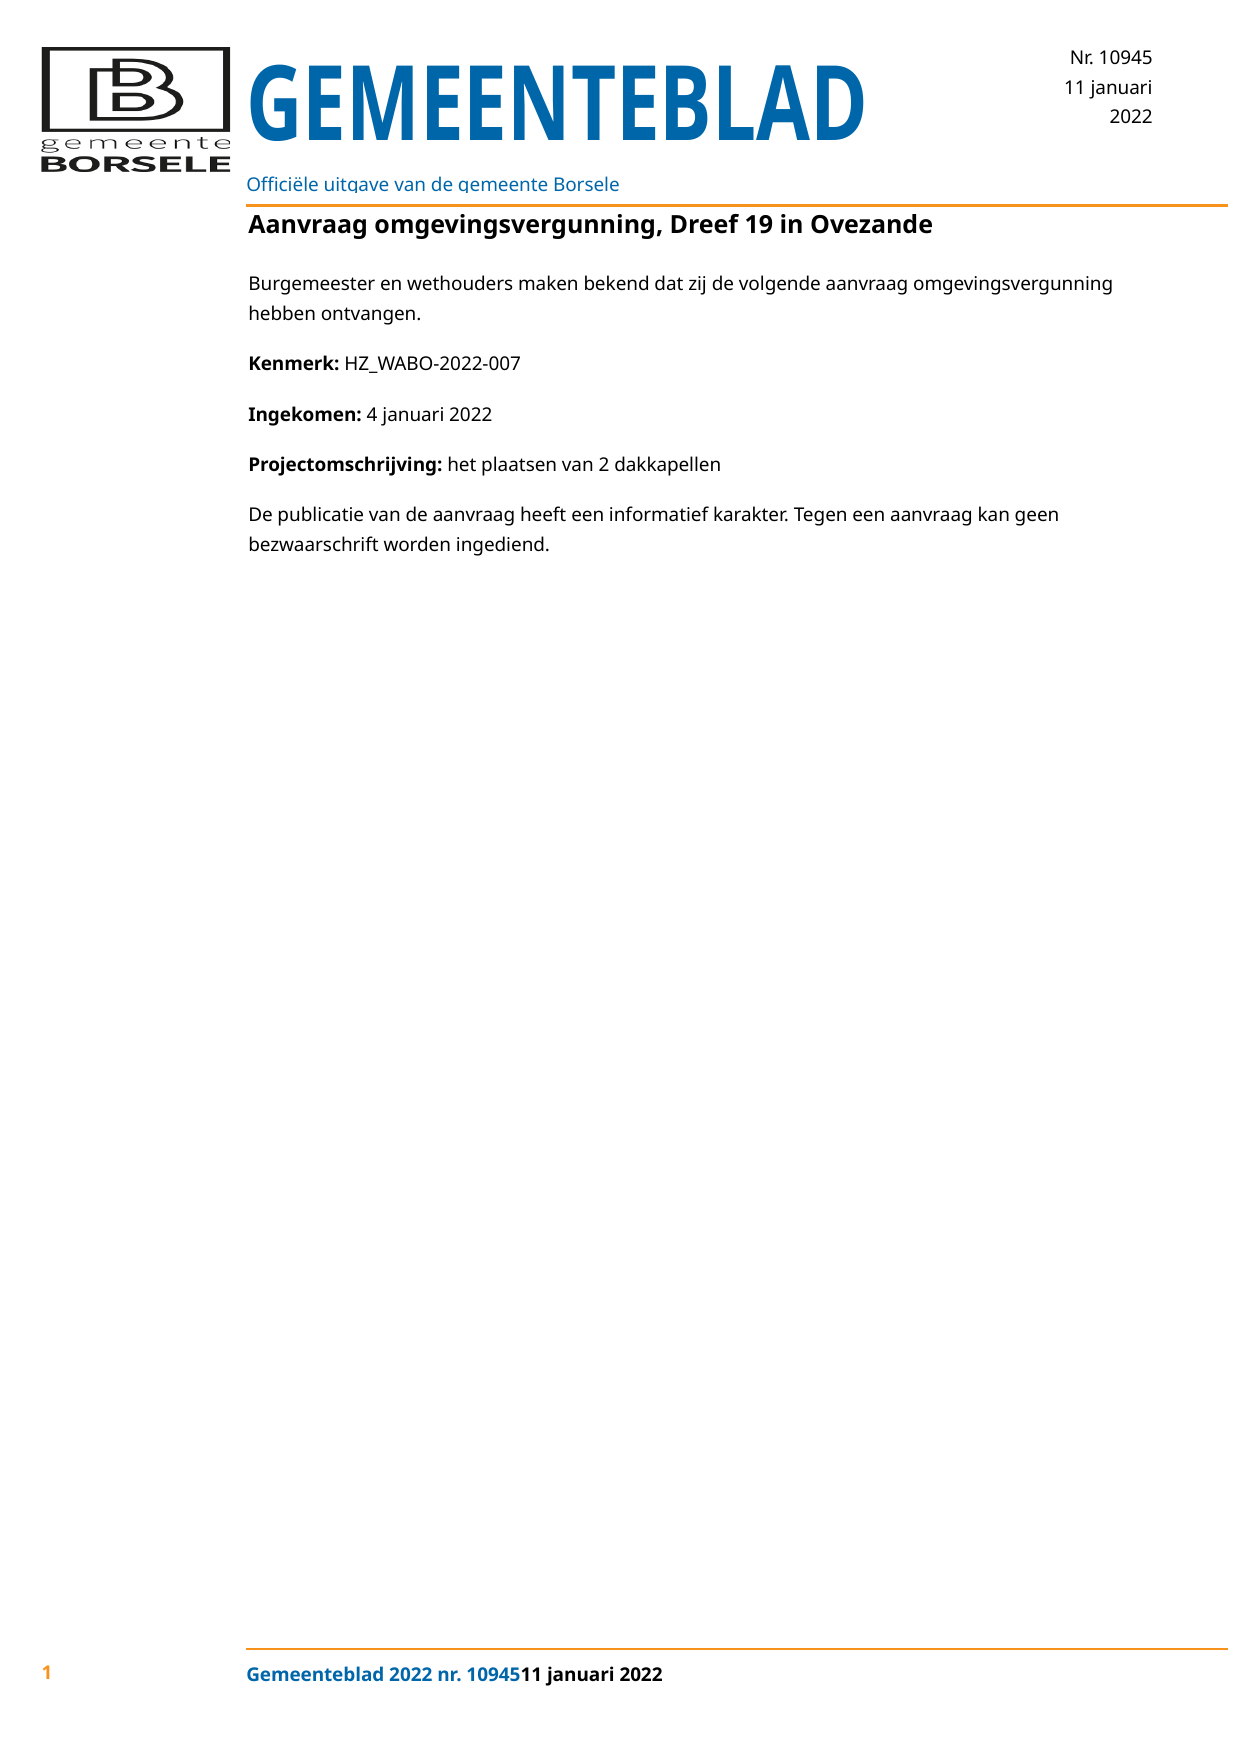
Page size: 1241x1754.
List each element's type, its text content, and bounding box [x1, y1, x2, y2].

text Ingekomen: 4 januari 2022 [248, 401, 1152, 426]
text Aanvraag omgevingsvergunning, Dreef 19 in Ovezande [248, 207, 1152, 241]
picture [41, 47, 231, 172]
text Kenmerk: HZ_WABO-2022-007 [248, 350, 1152, 376]
text Burgemeester en wethouders maken bekend dat zij de volgende aanvraag omgevingsvergunning hebben ontvangen. [248, 270, 1152, 326]
text Projectomschrijving: het plaatsen van 2 dakkapellen [248, 451, 1152, 477]
text De publicatie van de aanvraag heeft een informatief karakter. Tegen een aanvraag kan geen bezwaarschrift worden ingediend. [248, 502, 1152, 557]
